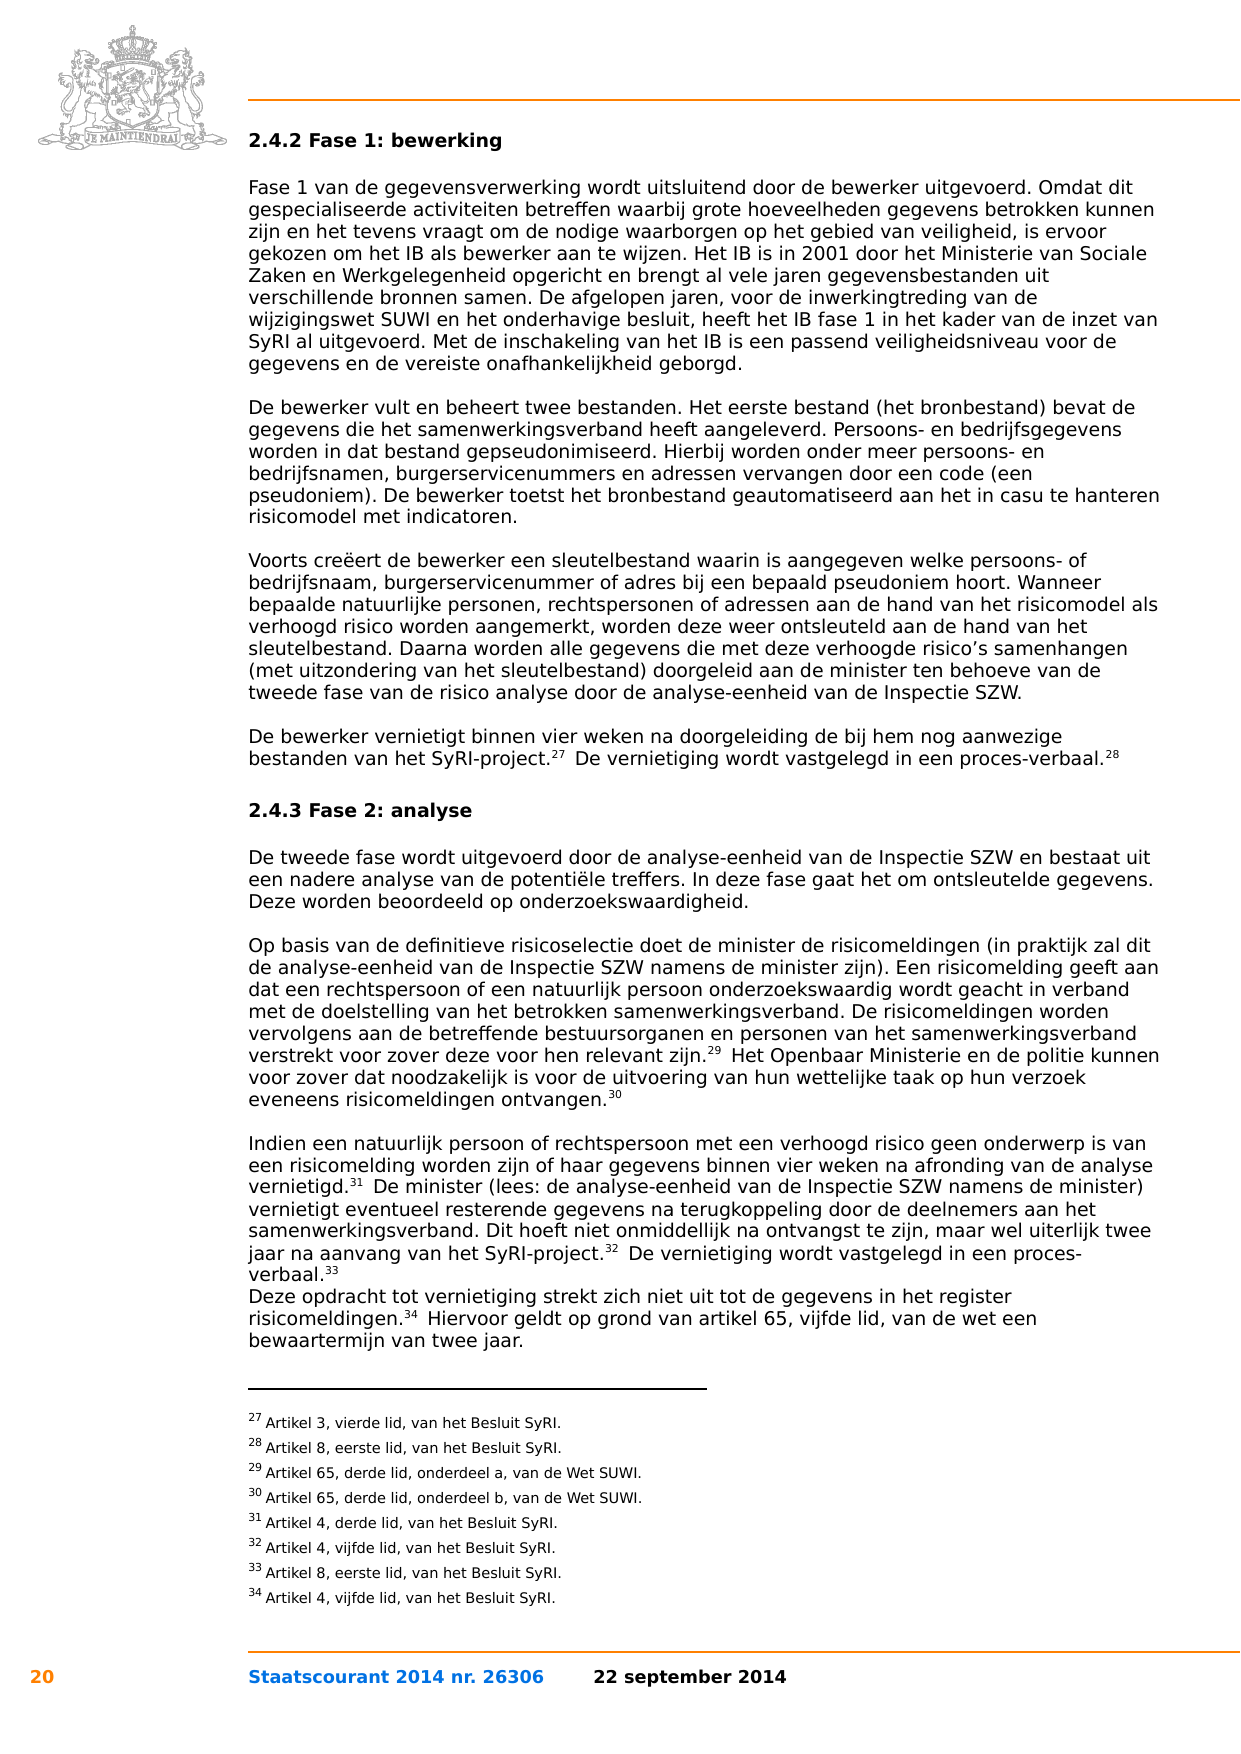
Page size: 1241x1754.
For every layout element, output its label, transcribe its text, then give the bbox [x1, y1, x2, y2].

subtitle 2.4.3 Fase 2: analyse [248, 800, 1163, 822]
text Artikel 4, vijfde lid, van het Besluit SyRI. [248, 1586, 1163, 1608]
text Deze opdracht tot vernietiging strekt zich niet uit tot de gegevens in het register risicomeldingen. Hiervoor geldt op grond van artikel 65, vijfde lid, van de wet een bewaartermijn van twee jaar. [248, 1286, 1163, 1352]
text Artikel 8, eerste lid, van het Besluit SyRI. [248, 1561, 1163, 1583]
text Fase 1 van de gegevensverwerking wordt uitsluitend door de bewerker uitgevoerd. Omdat dit gespecialiseerde activiteiten betreffen waarbij grote hoeveelheden gegevens betrokken kunnen zijn en het tevens vraagt om de nodige waarborgen op het gebied van veiligheid, is ervoor gekozen om het IB als bewerker aan te wijzen. Het IB is in 2001 door het Ministerie van Sociale Zaken en Werkgelegenheid opgericht en brengt al vele jaren gegevensbestanden uit verschillende bronnen samen. De afgelopen jaren, voor de inwerkingtreding van de wijzigingswet SUWI en het onderhavige besluit, heeft het IB fase 1 in het kader van de inzet van SyRI al uitgevoerd. Met de inschakeling van het IB is een passend veiligheidsniveau voor de gegevens en de vereiste onafhankelijkheid geborgd. [248, 177, 1163, 375]
text Artikel 8, eerste lid, van het Besluit SyRI. [248, 1436, 1163, 1458]
text De bewerker vernietigt binnen vier weken na doorgeleiding de bij hem nog aanwezige bestanden van het SyRI-project. De vernietiging wordt vastgelegd in een proces-verbaal. [248, 726, 1163, 770]
text Artikel 65, derde lid, onderdeel a, van de Wet SUWI. [248, 1461, 1163, 1483]
text Artikel 4, vijfde lid, van het Besluit SyRI. [248, 1536, 1163, 1558]
text Artikel 4, derde lid, van het Besluit SyRI. [248, 1511, 1163, 1533]
text Artikel 3, vierde lid, van het Besluit SyRI. [248, 1411, 1163, 1433]
text Op basis van de definitieve risicoselectie doet de minister de risicomeldingen (in praktijk zal dit de analyse-eenheid van de Inspectie SZW namens de minister zijn). Een risicomelding geeft aan dat een rechtspersoon of een natuurlijk persoon onderzoekswaardig wordt geacht in verband met de doelstelling van het betrokken samenwerkingsverband. De risicomeldingen worden vervolgens aan de betreffende bestuursorganen en personen van het samenwerkingsverband verstrekt voor zover deze voor hen relevant zijn. Het Openbaar Ministerie en de politie kunnen voor zover dat noodzakelijk is voor de uitvoering van hun wettelijke taak op hun verzoek eveneens risicomeldingen ontvangen. [248, 935, 1163, 1111]
subtitle 2.4.2 Fase 1: bewerking [248, 130, 1163, 152]
text De tweede fase wordt uitgevoerd door de analyse-eenheid van de Inspectie SZW en bestaat uit een nadere analyse van de potentiële treffers. In deze fase gaat het om ontsleutelde gegevens. Deze worden beoordeeld op onderzoekswaardigheid. [248, 847, 1163, 913]
text Voorts creëert de bewerker een sleutelbestand waarin is aangegeven welke persoons- of bedrijfsnaam, burgerservicenummer of adres bij een bepaald pseudoniem hoort. Wanneer bepaalde natuurlijke personen, rechtspersonen of adressen aan de hand van het risicomodel als verhoogd risico worden aangemerkt, worden deze weer ontsleuteld aan de hand van het sleutelbestand. Daarna worden alle gegevens die met deze verhoogde risico’s samenhangen (met uitzondering van het sleutelbestand) doorgeleid aan de minister ten behoeve van de tweede fase van de risico analyse door de analyse-eenheid van de Inspectie SZW. [248, 550, 1163, 704]
text Artikel 65, derde lid, onderdeel b, van de Wet SUWI. [248, 1486, 1163, 1508]
picture [38, 25, 227, 150]
text Indien een natuurlijk persoon of rechtspersoon met een verhoogd risico geen onderwerp is van een risicomelding worden zijn of haar gegevens binnen vier weken na afronding van de analyse vernietigd. De minister (lees: de analyse-eenheid van de Inspectie SZW namens de minister) vernietigt eventueel resterende gegevens na terugkoppeling door de deelnemers aan het samenwerkingsverband. Dit hoeft niet onmiddellijk na ontvangst te zijn, maar wel uiterlijk twee jaar na aanvang van het SyRI-project. De vernietiging wordt vastgelegd in een proces-verbaal. [248, 1132, 1163, 1286]
text De bewerker vult en beheert twee bestanden. Het eerste bestand (het bronbestand) bevat de gegevens die het samenwerkingsverband heeft aangeleverd. Persoons- en bedrijfsgegevens worden in dat bestand gepseudonimiseerd. Hierbij worden onder meer persoons- en bedrijfsnamen, burgerservicenummers en adressen vervangen door een code (een pseudoniem). De bewerker toetst het bronbestand geautomatiseerd aan het in casu te hanteren risicomodel met indicatoren. [248, 397, 1163, 528]
